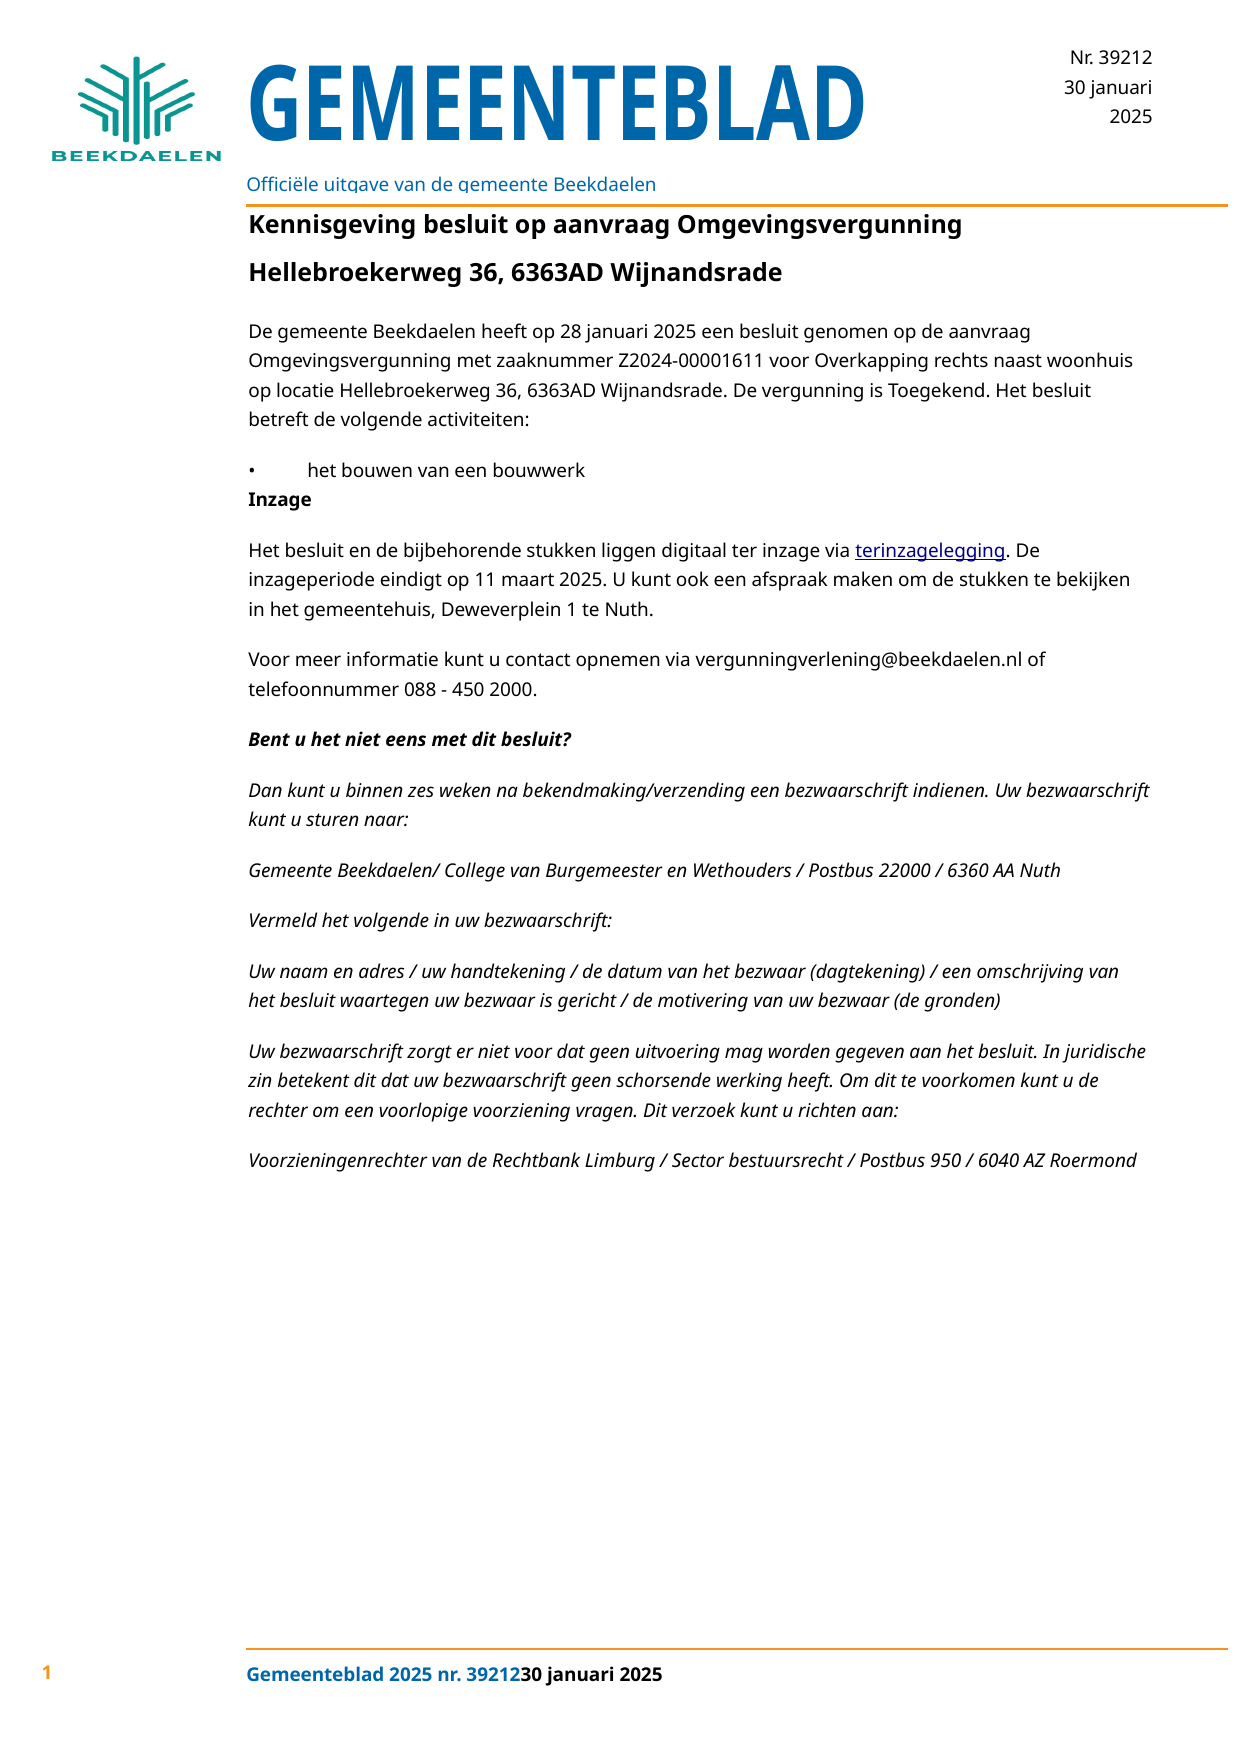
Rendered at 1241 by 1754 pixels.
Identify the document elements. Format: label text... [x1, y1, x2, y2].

text De gemeente Beekdaelen heeft op 28 januari 2025 een besluit genomen op de aanvraag Omgevingsvergunning met zaaknummer Z2024-00001611 voor Overkapping rechts naast woonhuis op locatie Hellebroekerweg 36, 6363AD Wijnandsrade. De vergunning is Toegekend. Het besluit betreft de volgende activiteiten: [248, 318, 1152, 432]
picture [41, 47, 231, 172]
text Inzage [248, 487, 1152, 512]
text Dan kunt u binnen zes weken na bekendmaking/verzending een bezwaarschrift indienen. Uw bezwaarschrift kunt u sturen naar: [248, 777, 1152, 832]
text Vermeld het volgende in uw bezwaarschrift: [248, 907, 1152, 933]
text Uw bezwaarschrift zorgt er niet voor dat geen uitvoering mag worden gegeven aan het besluit. In juridische zin betekent dit dat uw bezwaarschrift geen schorsende werking heeft. Om dit te voorkomen kunt u de rechter om een voorlopige voorziening vragen. Dit verzoek kunt u richten aan: [248, 1038, 1152, 1123]
text Bent u het niet eens met dit besluit? [248, 727, 1152, 752]
text Voorzieningenrechter van de Rechtbank Limburg / Sector bestuursrecht / Postbus 950 / 6040 AZ Roermond [248, 1147, 1152, 1173]
text Gemeente Beekdaelen/ College van Burgemeester en Wethouders / Postbus 22000 / 6360 AA Nuth [248, 857, 1152, 883]
text Het besluit en de bijbehorende stukken liggen digitaal ter inzage via terinzagelegging. De inzageperiode eindigt op 11 maart 2025. U kunt ook een afspraak maken om de stukken te bekijken in het gemeentehuis, Deweverplein 1 te Nuth. [248, 537, 1152, 622]
list het bouwen van een bouwwerk [248, 457, 1152, 483]
text Voor meer informatie kunt u contact opnemen via vergunningverlening@beekdaelen.nl of telefoonnummer 088 - 450 2000. [248, 647, 1152, 702]
text Kennisgeving besluit op aanvraag Omgevingsvergunning Hellebroekerweg 36, 6363AD Wijnandsrade [248, 207, 1152, 288]
text Uw naam en adres / uw handtekening / de datum van het bezwaar (dagtekening) / een omschrijving van het besluit waartegen uw bezwaar is gericht / de motivering van uw bezwaar (de gronden) [248, 958, 1152, 1013]
